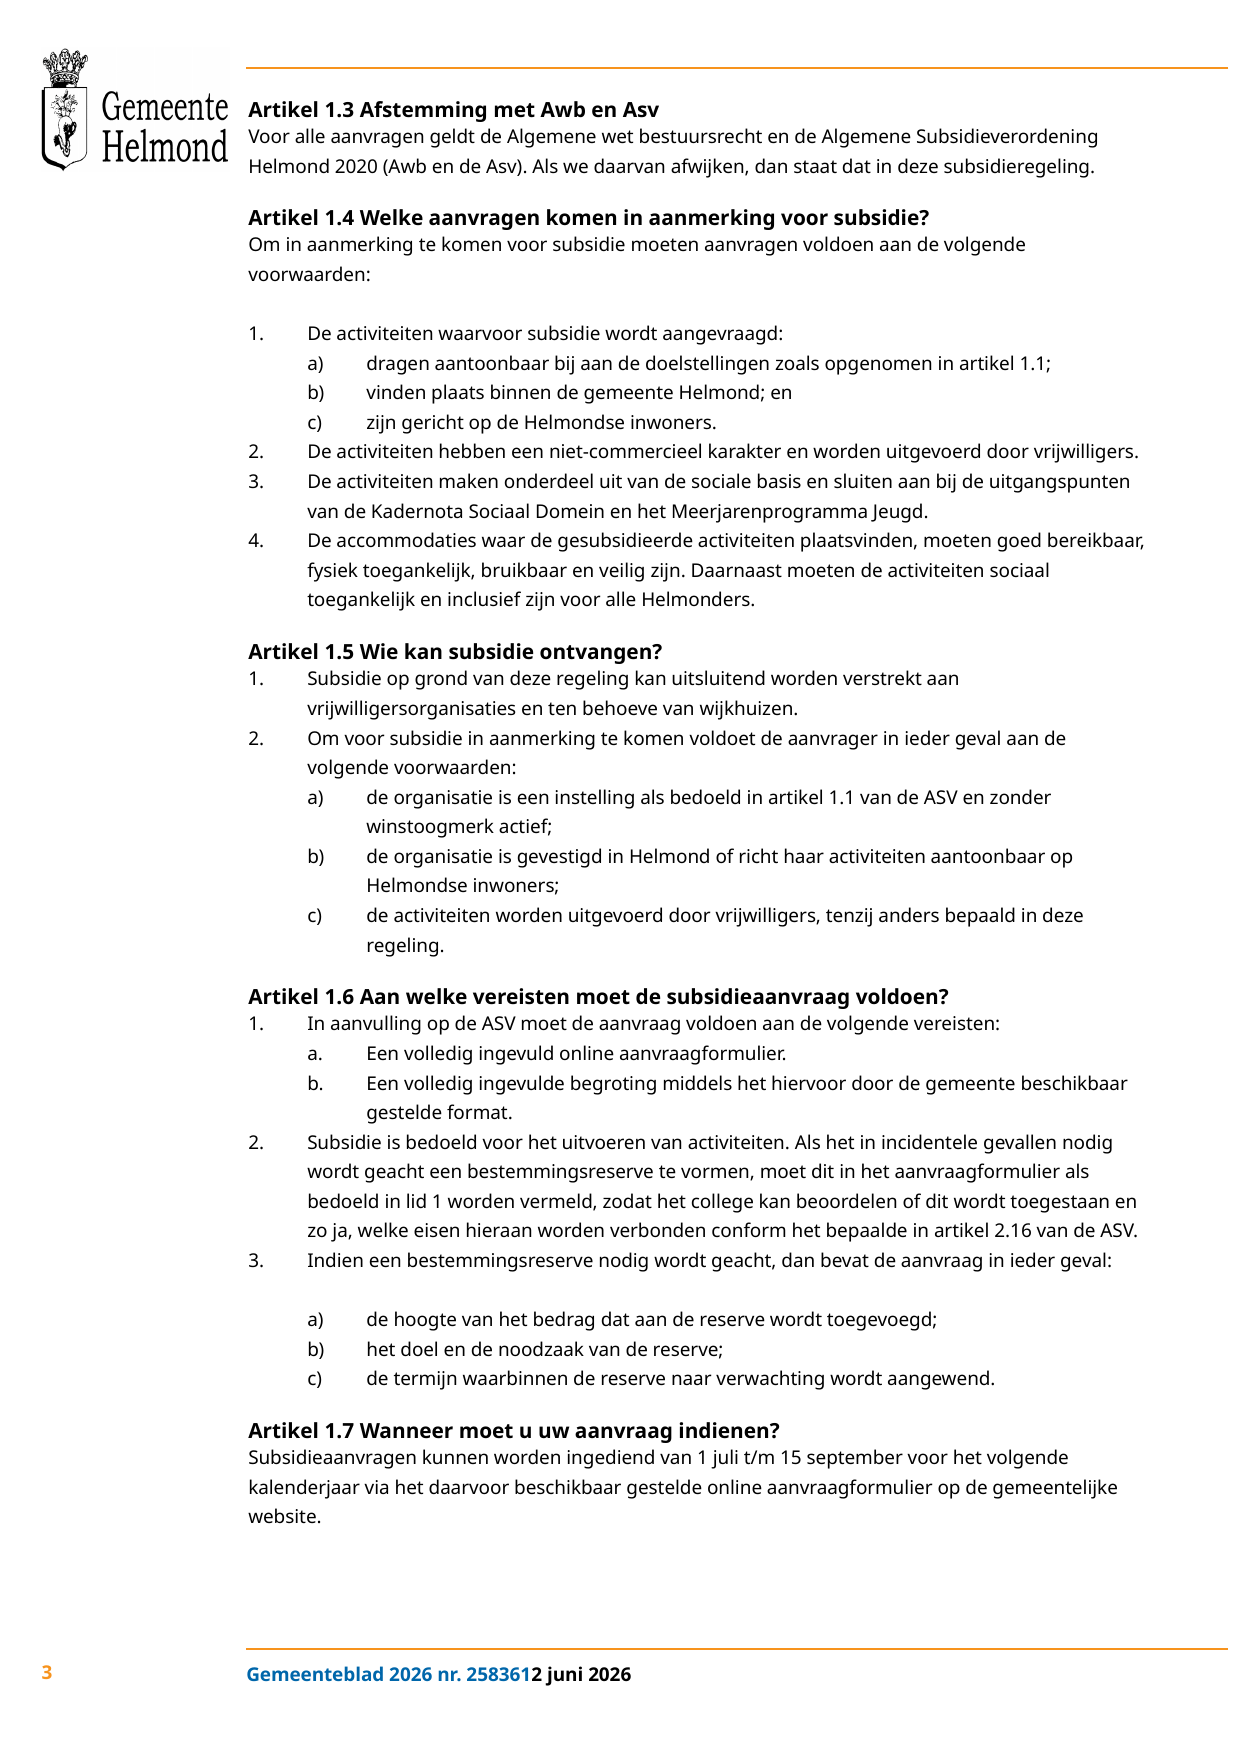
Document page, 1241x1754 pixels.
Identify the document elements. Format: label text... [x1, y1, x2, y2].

list de activiteiten worden uitgevoerd door vrijwilligers, tenzij anders bepaald in deze regeling. [307, 902, 1152, 957]
list de organisatie is een instelling als bedoeld in artikel 1.1 van de ASV en zonder winstoogmerk actief; [307, 784, 1152, 839]
list zijn gericht op de Helmondse inwoners. [307, 409, 1152, 435]
text Artikel 1.3 Afstemming met Awb en Asv [248, 95, 1152, 123]
text Artikel 1.5 Wie kan subsidie ontvangen? [248, 637, 1152, 666]
list De accommodaties waar de gesubsidieerde activiteiten plaatsvinden, moeten goed bereikbaar, fysiek toegankelijk, bruikbaar en veilig zijn. Daarnaast moeten de activiteiten sociaal toegankelijk en inclusief zijn voor alle Helmonders. [248, 527, 1152, 612]
list de termijn waarbinnen de reserve naar verwachting wordt aangewend. [307, 1366, 1152, 1391]
picture [41, 47, 231, 172]
list vinden plaats binnen de gemeente Helmond; en [307, 379, 1152, 405]
list Om voor subsidie in aanmerking te komen voldoet de aanvrager in ieder geval aan de volgende voorwaarden: [248, 725, 1152, 780]
list Subsidie is bedoeld voor het uitvoeren van activiteiten. Als het in incidentele gevallen nodig wordt geacht een bestemmingsreserve te vormen, moet dit in het aanvraagformulier als bedoeld in lid 1 worden vermeld, zodat het college kan beoordelen of dit wordt toegestaan en zo ja, welke eisen hieraan worden verbonden conform het bepaalde in artikel 2.16 van de ASV. [248, 1129, 1152, 1243]
text Artikel 1.4 Welke aanvragen komen in aanmerking voor subsidie? [248, 203, 1152, 232]
list dragen aantoonbaar bij aan de doelstellingen zoals opgenomen in artikel 1.1; [307, 350, 1152, 376]
list de organisatie is gevestigd in Helmond of richt haar activiteiten aantoonbaar op Helmondse inwoners; [307, 843, 1152, 898]
list De activiteiten waarvoor subsidie wordt aangevraagd: [248, 320, 1152, 346]
list Een volledig ingevulde begroting middels het hiervoor door de gemeente beschikbaar gestelde format. [307, 1070, 1152, 1125]
list het doel en de noodzaak van de reserve; [307, 1336, 1152, 1362]
text Voor alle aanvragen geldt de Algemene wet bestuursrecht en de Algemene Subsidieverordening Helmond 2020 (Awb en de Asv). Als we daarvan afwijken, dan staat dat in deze subsidieregeling. [248, 123, 1152, 178]
text Subsidieaanvragen kunnen worden ingediend van 1 juli t/m 15 september voor het volgende kalenderjaar via het daarvoor beschikbaar gestelde online aanvraagformulier op de gemeentelijke website. [248, 1444, 1152, 1529]
text Artikel 1.7 Wanneer moet u uw aanvraag indienen? [248, 1416, 1152, 1444]
list Subsidie op grond van deze regeling kan uitsluitend worden verstrekt aan vrijwilligersorganisaties en ten behoeve van wijkhuizen. [248, 666, 1152, 721]
list In aanvulling op de ASV moet de aanvraag voldoen aan de volgende vereisten: [248, 1011, 1152, 1036]
list De activiteiten maken onderdeel uit van de sociale basis en sluiten aan bij de uitgangspunten van de Kadernota Sociaal Domein en het Meerjarenprogramma Jeugd. [248, 468, 1152, 524]
list De activiteiten hebben een niet-commercieel karakter en worden uitgevoerd door vrijwilligers. [248, 439, 1152, 464]
text Om in aanmerking te komen voor subsidie moeten aanvragen voldoen aan de volgende voorwaarden: [248, 232, 1152, 287]
list Indien een bestemmingsreserve nodig wordt geacht, dan bevat de aanvraag in ieder geval: [248, 1247, 1152, 1273]
list de hoogte van het bedrag dat aan de reserve wordt toegevoegd; [307, 1306, 1152, 1332]
list Een volledig ingevuld online aanvraagformulier. [307, 1040, 1152, 1066]
text Artikel 1.6 Aan welke vereisten moet de subsidieaanvraag voldoen? [248, 982, 1152, 1011]
